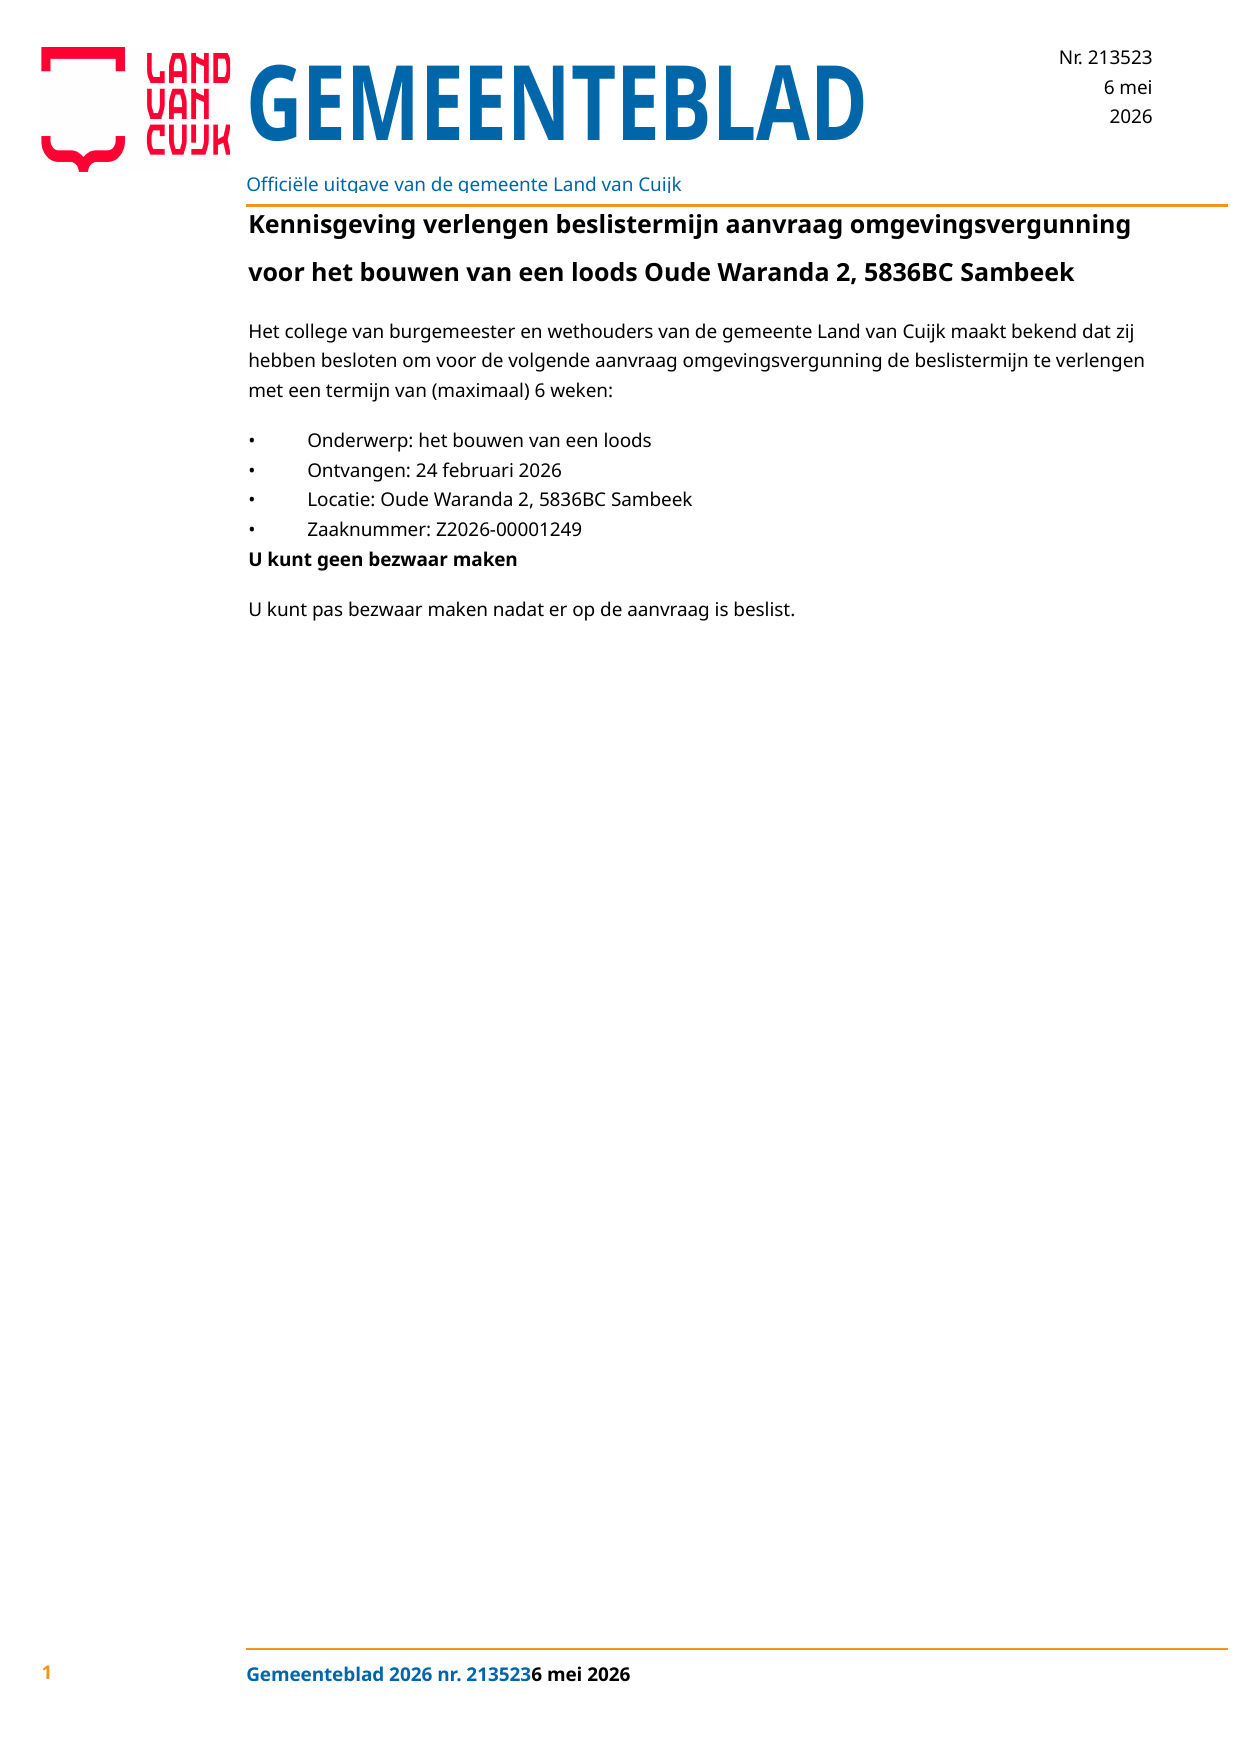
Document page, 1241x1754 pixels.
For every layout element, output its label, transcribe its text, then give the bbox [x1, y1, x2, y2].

text U kunt geen bezwaar maken [248, 546, 1152, 572]
picture [41, 47, 231, 172]
list Onderwerp: het bouwen van een loods [248, 427, 1152, 453]
list Locatie: Oude Waranda 2, 5836BC Sambeek [248, 487, 1152, 512]
text Het college van burgemeester en wethouders van de gemeente Land van Cuijk maakt bekend dat zij hebben besloten om voor de volgende aanvraag omgevingsvergunning de beslistermijn te verlengen met een termijn van (maximaal) 6 weken: [248, 318, 1152, 403]
text U kunt pas bezwaar maken nadat er op de aanvraag is beslist. [248, 596, 1152, 622]
list Ontvangen: 24 februari 2026 [248, 457, 1152, 483]
list Zaaknummer: Z2026-00001249 [248, 516, 1152, 542]
text Kennisgeving verlengen beslistermijn aanvraag omgevingsvergunning voor het bouwen van een loods Oude Waranda 2, 5836BC Sambeek [248, 207, 1152, 288]
